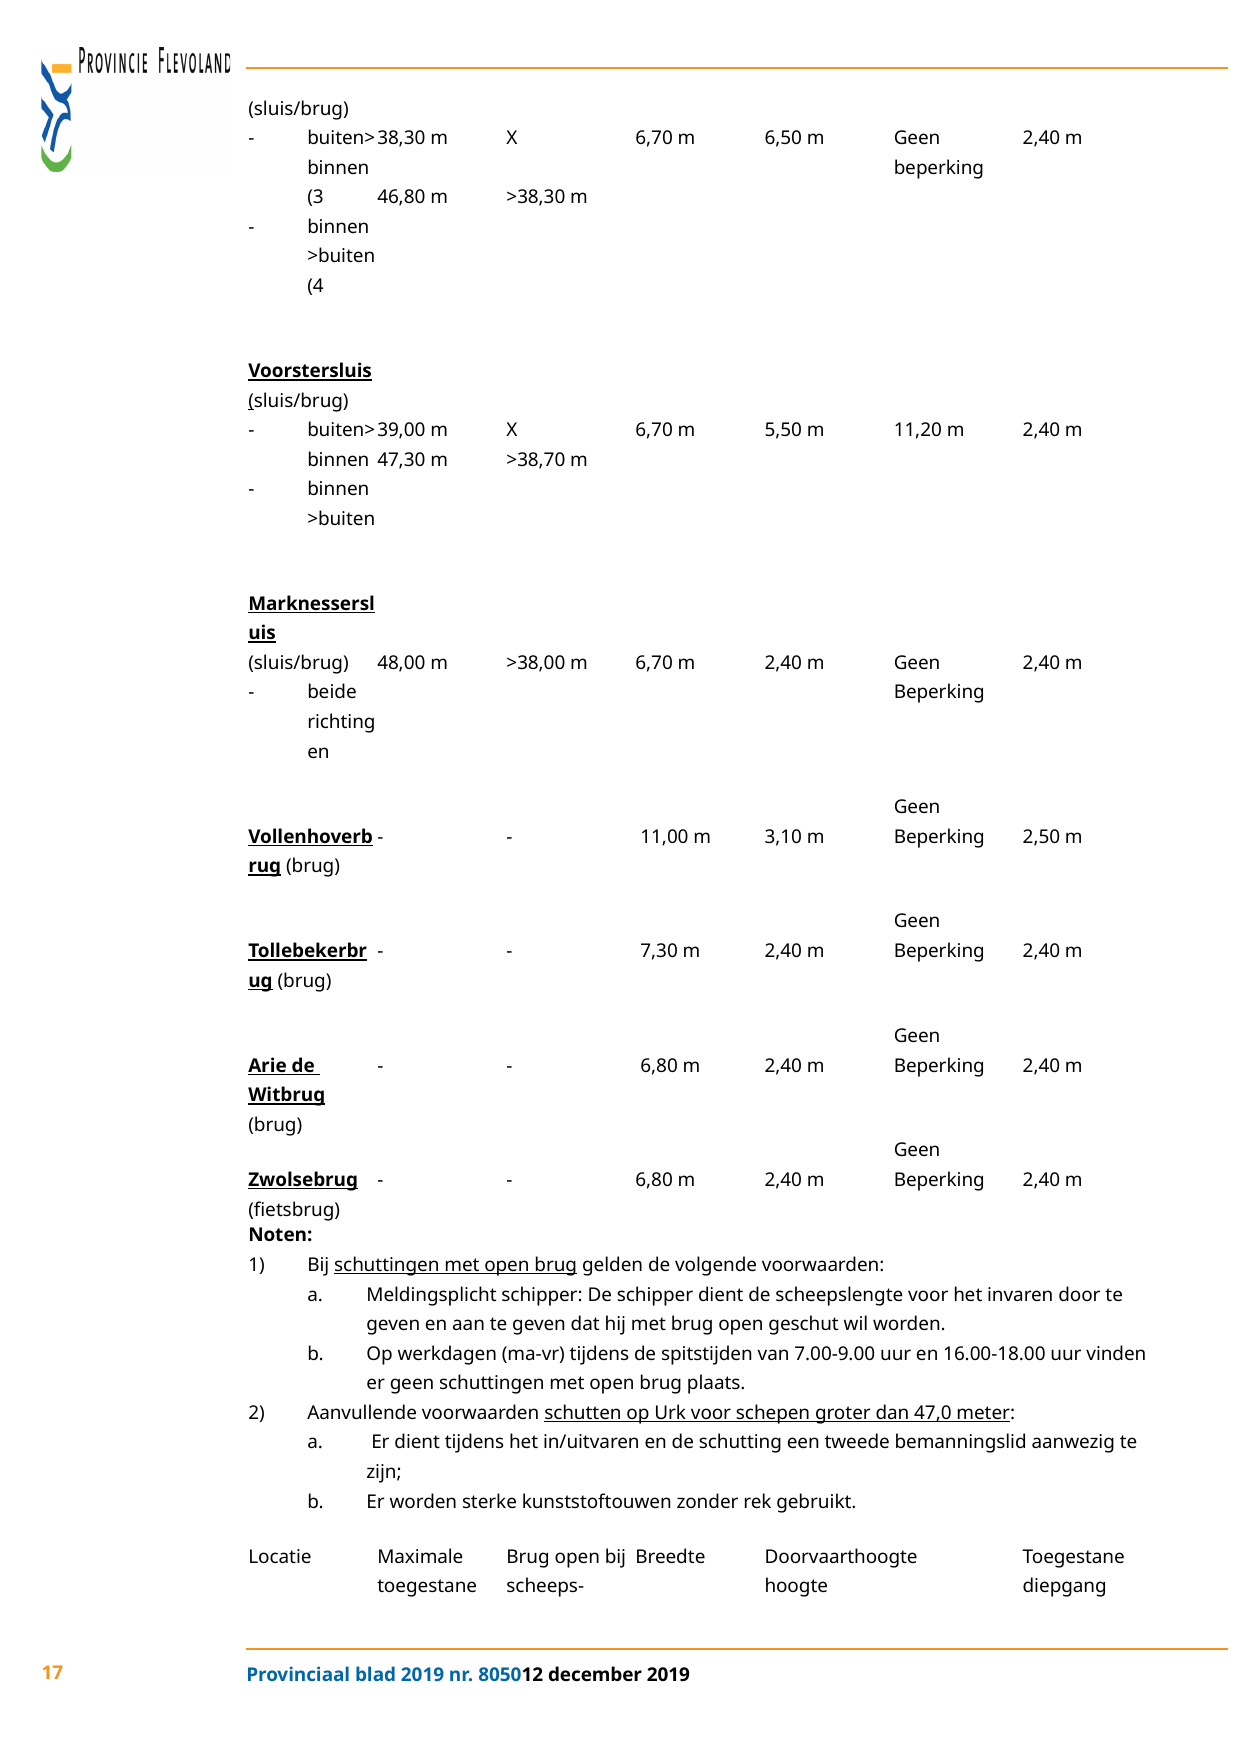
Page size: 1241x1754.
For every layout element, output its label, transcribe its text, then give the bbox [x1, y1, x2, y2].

table_cell 6,50 m [764, 95, 893, 328]
table_cell 6,70 m [635, 560, 764, 793]
table_cell 2,40 m [764, 908, 893, 1022]
table_cell - [377, 793, 506, 908]
table_cell 2,40 m [1023, 908, 1152, 1022]
table_cell Vollenhoverbrug (brug) [248, 793, 377, 908]
table_cell X >38,30 m [506, 95, 635, 328]
table_cell 2,40 m [1023, 95, 1152, 328]
table_cell X >38,70 m [506, 328, 635, 560]
table_cell Noten: Bij schuttingen met open brug gelden de volgende voorwaarden: Meldingsplicht schipper: De schipper dient de scheepslengte voor het invaren door te geven en aan te geven dat hij met brug open geschut wil worden. Op werkdagen (ma-vr) tijdens de spitstijden van 7.00-9.00 uur en 16.00-18.00 uur vinden er geen schuttingen met open brug plaats. Aanvullende voorwaarden schutten op Urk voor schepen groter dan 47,0 meter: Er dient tijdens het in/uitvaren en de schutting een tweede bemanningslid aanwezig te zijn; Er worden sterke kunststoftouwen zonder rek gebruikt. [248, 1222, 1152, 1543]
table_cell - [506, 1022, 635, 1137]
table_cell 6,70 m [635, 95, 764, 328]
table_cell Doorvaarthoogte hoogte [764, 1543, 1022, 1598]
table_cell (sluis/brug) buiten>binnen (3 binnen>buiten (4 [248, 95, 377, 328]
table_cell 5,50 m [764, 328, 893, 560]
table_cell Marknessersluis (sluis/brug) beide richtingen [248, 560, 377, 793]
table_cell 6,80 m [635, 1137, 764, 1222]
table_cell Maximale toegestane [377, 1543, 506, 1598]
table_cell - [377, 908, 506, 1022]
table_cell 39,00 m 47,30 m [377, 328, 506, 560]
table_cell 2,40 m [1023, 328, 1152, 560]
table_cell Breedte [635, 1543, 764, 1598]
table_cell - [377, 1137, 506, 1222]
table_cell 11,20 m [894, 328, 1022, 560]
table_cell Geen Beperking [894, 560, 1022, 793]
table_cell 2,40 m [764, 560, 893, 793]
table_cell 2,50 m [1023, 793, 1152, 908]
table_cell - [377, 1022, 506, 1137]
table_cell 2,40 m [1023, 1137, 1152, 1222]
table_cell Brug open bij scheeps- [506, 1543, 635, 1598]
table_cell 2,40 m [764, 1137, 893, 1222]
table_cell Geen Beperking [894, 908, 1022, 1022]
table_cell Locatie [248, 1543, 377, 1598]
table_cell - [506, 793, 635, 908]
table_cell 6,80 m [635, 1022, 764, 1137]
table_cell 6,70 m [635, 328, 764, 560]
table_cell Zwolsebrug (fietsbrug) [248, 1137, 377, 1222]
table_cell 2,40 m [1023, 1022, 1152, 1137]
table_cell 2,40 m [1023, 560, 1152, 793]
table_cell Geen beperking [894, 95, 1022, 328]
table_cell 3,10 m [764, 793, 893, 908]
table_cell Arie de Witbrug (brug) [248, 1022, 377, 1137]
table_cell Tollebekerbrug (brug) [248, 908, 377, 1022]
table_cell Toegestane diepgang [1023, 1543, 1152, 1598]
table_cell 2,40 m [764, 1022, 893, 1137]
table_cell 11,00 m [635, 793, 764, 908]
table_cell - [506, 1137, 635, 1222]
table_cell >38,00 m [506, 560, 635, 793]
table_cell Geen Beperking [894, 1022, 1022, 1137]
table_cell 7,30 m [635, 908, 764, 1022]
table_cell Geen Beperking [894, 1137, 1022, 1222]
table_cell 48,00 m [377, 560, 506, 793]
table_cell Geen Beperking [894, 793, 1022, 908]
table_cell Voorstersluis (sluis/brug) buiten>binnen binnen>buiten [248, 328, 377, 560]
table_cell - [506, 908, 635, 1022]
picture [41, 47, 231, 172]
table_cell 38,30 m 46,80 m [377, 95, 506, 328]
